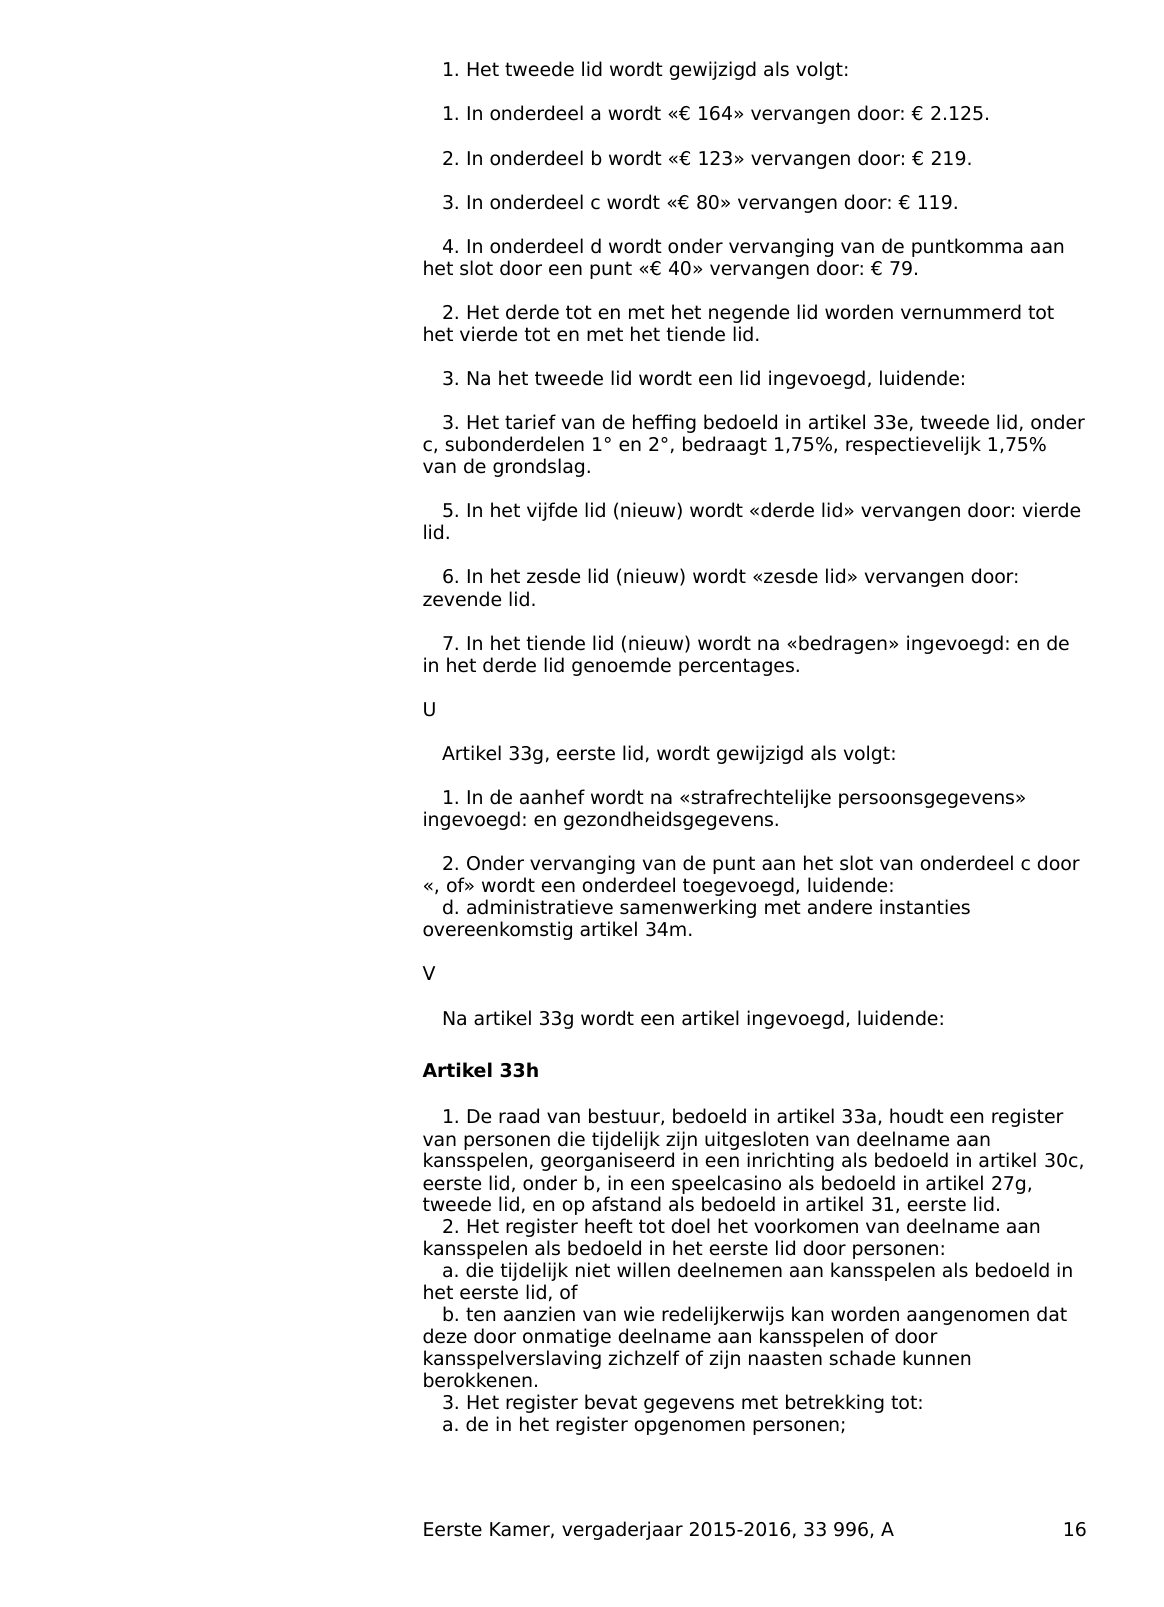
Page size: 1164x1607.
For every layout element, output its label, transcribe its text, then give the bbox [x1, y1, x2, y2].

text 3. Het register bevat gegevens met betrekking tot: [422, 1392, 1087, 1414]
text Artikel 33g, eerste lid, wordt gewijzigd als volgt: [422, 743, 1087, 765]
text 3. In onderdeel c wordt «€ 80» vervangen door: € 119. [422, 192, 1087, 213]
text 2. Onder vervanging van de punt aan het slot van onderdeel c door «, of» wordt een onderdeel toegevoegd, luidende: [422, 853, 1087, 897]
text 2. Het register heeft tot doel het voorkomen van deelname aan kansspelen als bedoeld in het eerste lid door personen: [422, 1216, 1087, 1260]
text 6. In het zesde lid (nieuw) wordt «zesde lid» vervangen door: zevende lid. [422, 566, 1087, 610]
text 1. In de aanhef wordt na «strafrechtelijke persoonsgegevens» ingevoegd: en gezondheidsgegevens. [422, 787, 1087, 831]
text U [422, 699, 1087, 721]
text 5. In het vijfde lid (nieuw) wordt «derde lid» vervangen door: vierde lid. [422, 500, 1087, 544]
text 4. In onderdeel d wordt onder vervanging van de puntkomma aan het slot door een punt «€ 40» vervangen door: € 79. [422, 236, 1087, 280]
text 3. Na het tweede lid wordt een lid ingevoegd, luidende: [422, 368, 1087, 390]
text 1. In onderdeel a wordt «€ 164» vervangen door: € 2.125. [422, 103, 1087, 125]
text a. de in het register opgenomen personen; [422, 1414, 1087, 1436]
text 2. Het derde tot en met het negende lid worden vernummerd tot het vierde tot en met het tiende lid. [422, 302, 1087, 346]
text a. die tijdelijk niet willen deelnemen aan kansspelen als bedoeld in het eerste lid, of [422, 1260, 1087, 1304]
subtitle Artikel 33h [422, 1059, 1087, 1081]
text V [422, 963, 1087, 985]
text d. administratieve samenwerking met andere instanties overeenkomstig artikel 34m. [422, 897, 1087, 941]
text Na artikel 33g wordt een artikel ingevoegd, luidende: [422, 1007, 1087, 1029]
text 1. De raad van bestuur, bedoeld in artikel 33a, houdt een register van personen die tijdelijk zijn uitgesloten van deelname aan kansspelen, georganiseerd in een inrichting als bedoeld in artikel 30c, eerste lid, onder b, in een speelcasino als bedoeld in artikel 27g, tweede lid, en op afstand als bedoeld in artikel 31, eerste lid. [422, 1106, 1087, 1216]
text 7. In het tiende lid (nieuw) wordt na «bedragen» ingevoegd: en de in het derde lid genoemde percentages. [422, 633, 1087, 677]
text 3. Het tarief van de heffing bedoeld in artikel 33e, tweede lid, onder c, subonderdelen 1° en 2°, bedraagt 1,75%, respectievelijk 1,75% van de grondslag. [422, 412, 1087, 478]
text 2. In onderdeel b wordt «€ 123» vervangen door: € 219. [422, 147, 1087, 169]
text 1. Het tweede lid wordt gewijzigd als volgt: [422, 59, 1087, 81]
text b. ten aanzien van wie redelijkerwijs kan worden aangenomen dat deze door onmatige deelname aan kansspelen of door kansspelverslaving zichzelf of zijn naasten schade kunnen berokkenen. [422, 1304, 1087, 1392]
